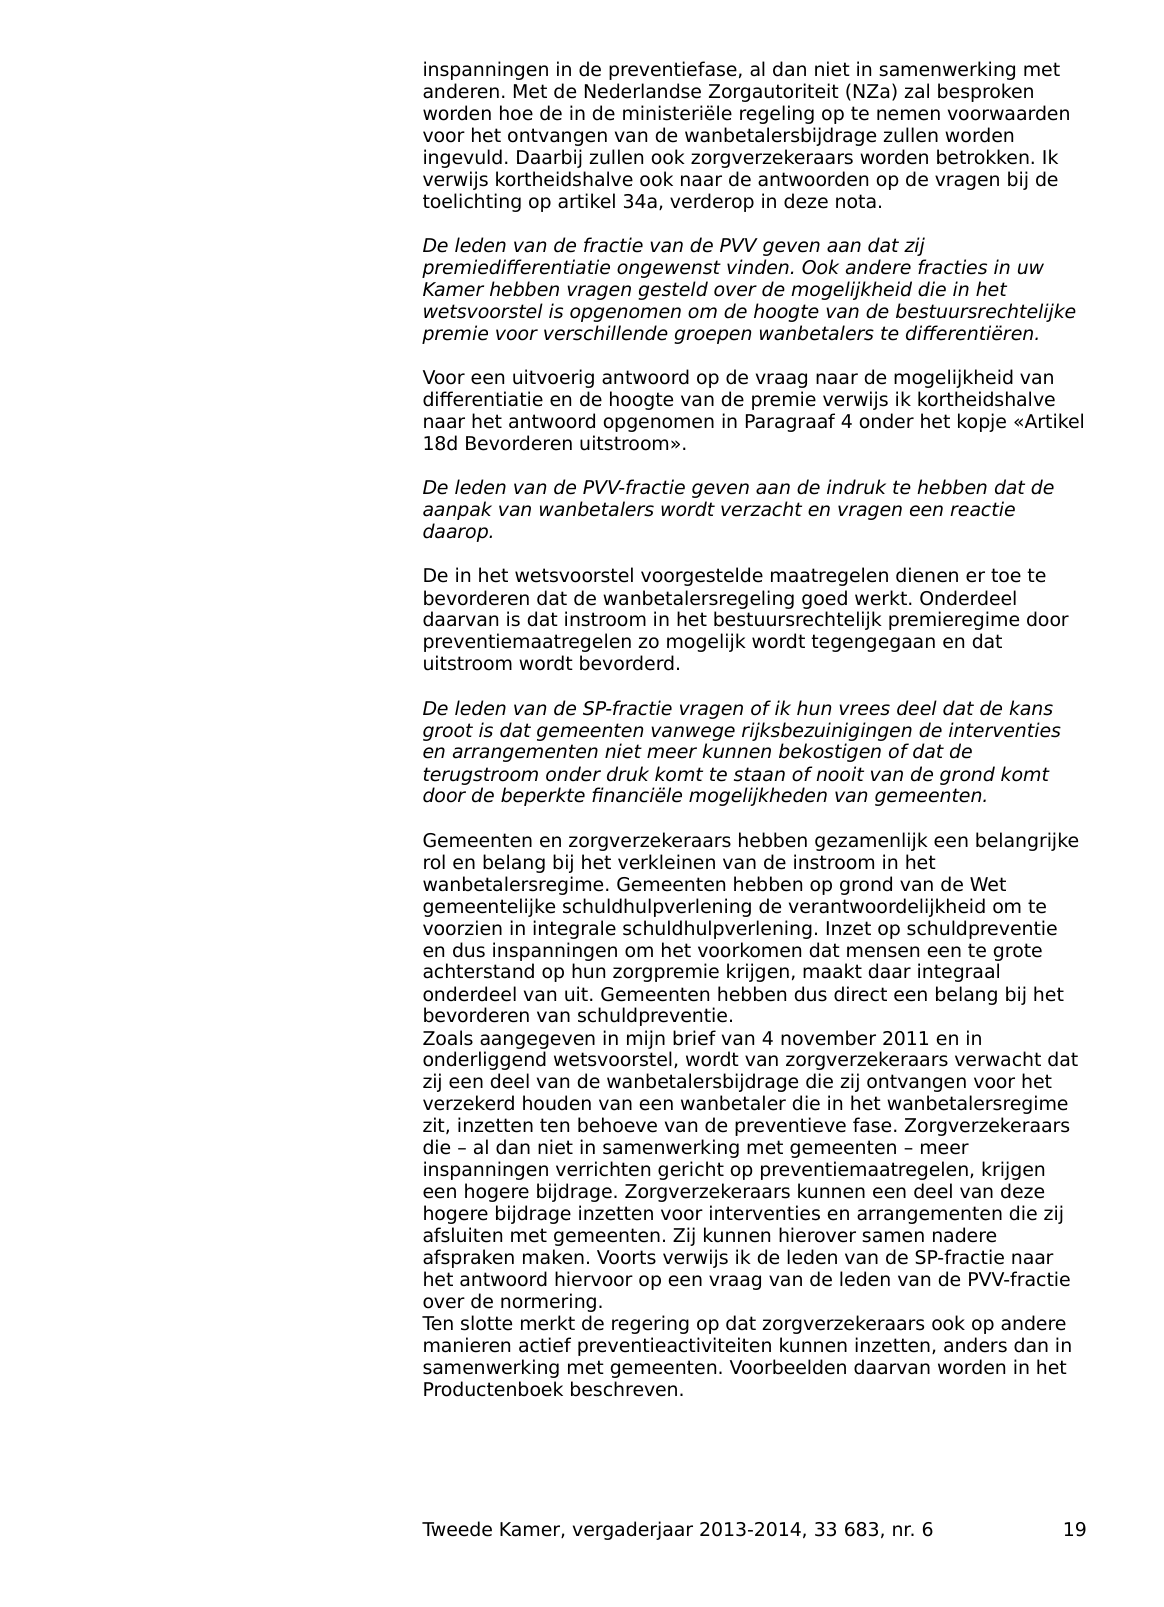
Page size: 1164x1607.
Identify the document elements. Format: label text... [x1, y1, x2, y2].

text De leden van de SP-fractie vragen of ik hun vrees deel dat de kans groot is dat gemeenten vanwege rijksbezuinigingen de interventies en arrangementen niet meer kunnen bekostigen of dat de terugstroom onder druk komt te staan of nooit van de grond komt door de beperkte financiële mogelijkheden van gemeenten. [422, 697, 1087, 807]
text Gemeenten en zorgverzekeraars hebben gezamenlijk een belangrijke rol en belang bij het verkleinen van de instroom in het wanbetalersregime. Gemeenten hebben op grond van de Wet gemeentelijke schuldhulpverlening de verantwoordelijkheid om te voorzien in integrale schuldhulpverlening. Inzet op schuldpreventie en dus inspanningen om het voorkomen dat mensen een te grote achterstand op hun zorgpremie krijgen, maakt daar integraal onderdeel van uit. Gemeenten hebben dus direct een belang bij het bevorderen van schuldpreventie. [422, 829, 1087, 1027]
text inspanningen in de preventiefase, al dan niet in samenwerking met anderen. Met de Nederlandse Zorgautoriteit (NZa) zal besproken worden hoe de in de ministeriële regeling op te nemen voorwaarden voor het ontvangen van de wanbetalersbijdrage zullen worden ingevuld. Daarbij zullen ook zorgverzekeraars worden betrokken. Ik verwijs kortheidshalve ook naar de antwoorden op de vragen bij de toelichting op artikel 34a, verderop in deze nota. [422, 59, 1087, 213]
text De leden van de PVV-fractie geven aan de indruk te hebben dat de aanpak van wanbetalers wordt verzacht en vragen een reactie daarop. [422, 477, 1087, 543]
text Voor een uitvoerig antwoord op de vraag naar de mogelijkheid van differentiatie en de hoogte van de premie verwijs ik kortheidshalve naar het antwoord opgenomen in Paragraaf 4 onder het kopje «Artikel 18d Bevorderen uitstroom». [422, 367, 1087, 455]
text Ten slotte merkt de regering op dat zorgverzekeraars ook op andere manieren actief preventieactiviteiten kunnen inzetten, anders dan in samenwerking met gemeenten. Voorbeelden daarvan worden in het Productenboek beschreven. [422, 1313, 1087, 1401]
text Zoals aangegeven in mijn brief van 4 november 2011 en in onderliggend wetsvoorstel, wordt van zorgverzekeraars verwacht dat zij een deel van de wanbetalersbijdrage die zij ontvangen voor het verzekerd houden van een wanbetaler die in het wanbetalersregime zit, inzetten ten behoeve van de preventieve fase. Zorgverzekeraars die – al dan niet in samenwerking met gemeenten – meer inspanningen verrichten gericht op preventiemaatregelen, krijgen een hogere bijdrage. Zorgverzekeraars kunnen een deel van deze hogere bijdrage inzetten voor interventies en arrangementen die zij afsluiten met gemeenten. Zij kunnen hierover samen nadere afspraken maken. Voorts verwijs ik de leden van de SP-fractie naar het antwoord hiervoor op een vraag van de leden van de PVV-fractie over de normering. [422, 1027, 1087, 1313]
text De leden van de fractie van de PVV geven aan dat zij premiedifferentiatie ongewenst vinden. Ook andere fracties in uw Kamer hebben vragen gesteld over de mogelijkheid die in het wetsvoorstel is opgenomen om de hoogte van de bestuursrechtelijke premie voor verschillende groepen wanbetalers te differentiëren. [422, 235, 1087, 345]
text De in het wetsvoorstel voorgestelde maatregelen dienen er toe te bevorderen dat de wanbetalersregeling goed werkt. Onderdeel daarvan is dat instroom in het bestuursrechtelijk premieregime door preventiemaatregelen zo mogelijk wordt tegengegaan en dat uitstroom wordt bevorderd. [422, 565, 1087, 675]
